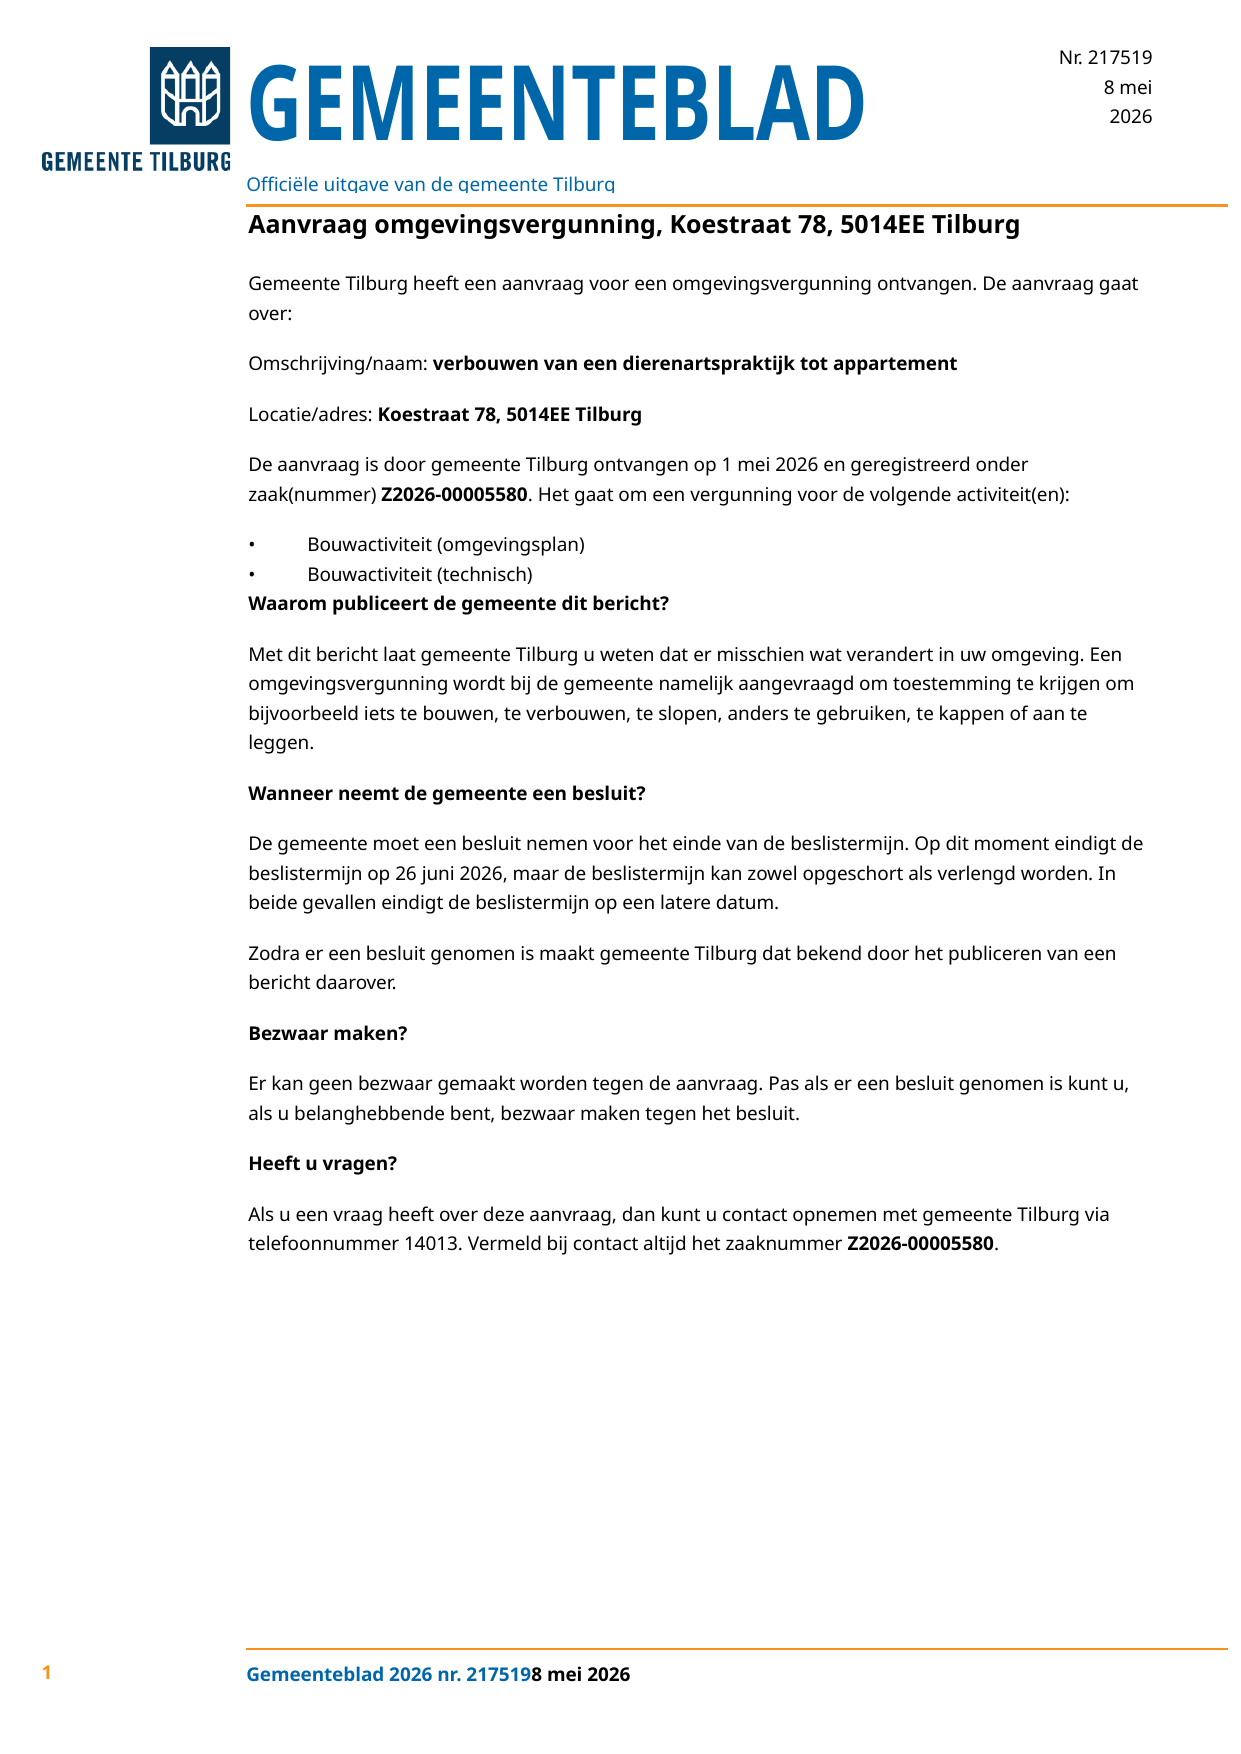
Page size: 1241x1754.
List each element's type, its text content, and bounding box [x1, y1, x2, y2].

text Heeft u vragen? [248, 1150, 1152, 1176]
list Bouwactiviteit (omgevingsplan) [248, 531, 1152, 557]
picture [41, 47, 231, 172]
list Bouwactiviteit (technisch) [248, 561, 1152, 586]
text Er kan geen bezwaar gemaakt worden tegen de aanvraag. Pas als er een besluit genomen is kunt u, als u belanghebbende bent, bezwaar maken tegen het besluit. [248, 1070, 1152, 1126]
text Omschrijving/naam: verbouwen van een dierenartspraktijk tot appartement [248, 350, 1152, 376]
text Locatie/adres: Koestraat 78, 5014EE Tilburg [248, 401, 1152, 426]
text Waarom publiceert de gemeente dit bericht? [248, 590, 1152, 616]
text Als u een vraag heeft over deze aanvraag, dan kunt u contact opnemen met gemeente Tilburg via telefoonnummer 14013. Vermeld bij contact altijd het zaaknummer Z2026-00005580. [248, 1201, 1152, 1256]
text De gemeente moet een besluit nemen voor het einde van de beslistermijn. Op dit moment eindigt de beslistermijn op 26 juni 2026, maar de beslistermijn kan zowel opgeschort als verlengd worden. In beide gevallen eindigt de beslistermijn op een latere datum. [248, 830, 1152, 915]
text Met dit bericht laat gemeente Tilburg u weten dat er misschien wat verandert in uw omgeving. Een omgevingsvergunning wordt bij de gemeente namelijk aangevraagd om toestemming te krijgen om bijvoorbeeld iets te bouwen, te verbouwen, te slopen, anders te gebruiken, te kappen of aan te leggen. [248, 641, 1152, 755]
text Zodra er een besluit genomen is maakt gemeente Tilburg dat bekend door het publiceren van een bericht daarover. [248, 940, 1152, 995]
text Gemeente Tilburg heeft een aanvraag voor een omgevingsvergunning ontvangen. De aanvraag gaat over: [248, 270, 1152, 326]
text De aanvraag is door gemeente Tilburg ontvangen op 1 mei 2026 en geregistreerd onder zaak(nummer) Z2026-00005580. Het gaat om een vergunning voor de volgende activiteit(en): [248, 451, 1152, 506]
text Wanneer neemt de gemeente een besluit? [248, 780, 1152, 806]
text Aanvraag omgevingsvergunning, Koestraat 78, 5014EE Tilburg [248, 207, 1152, 241]
text Bezwaar maken? [248, 1020, 1152, 1046]
